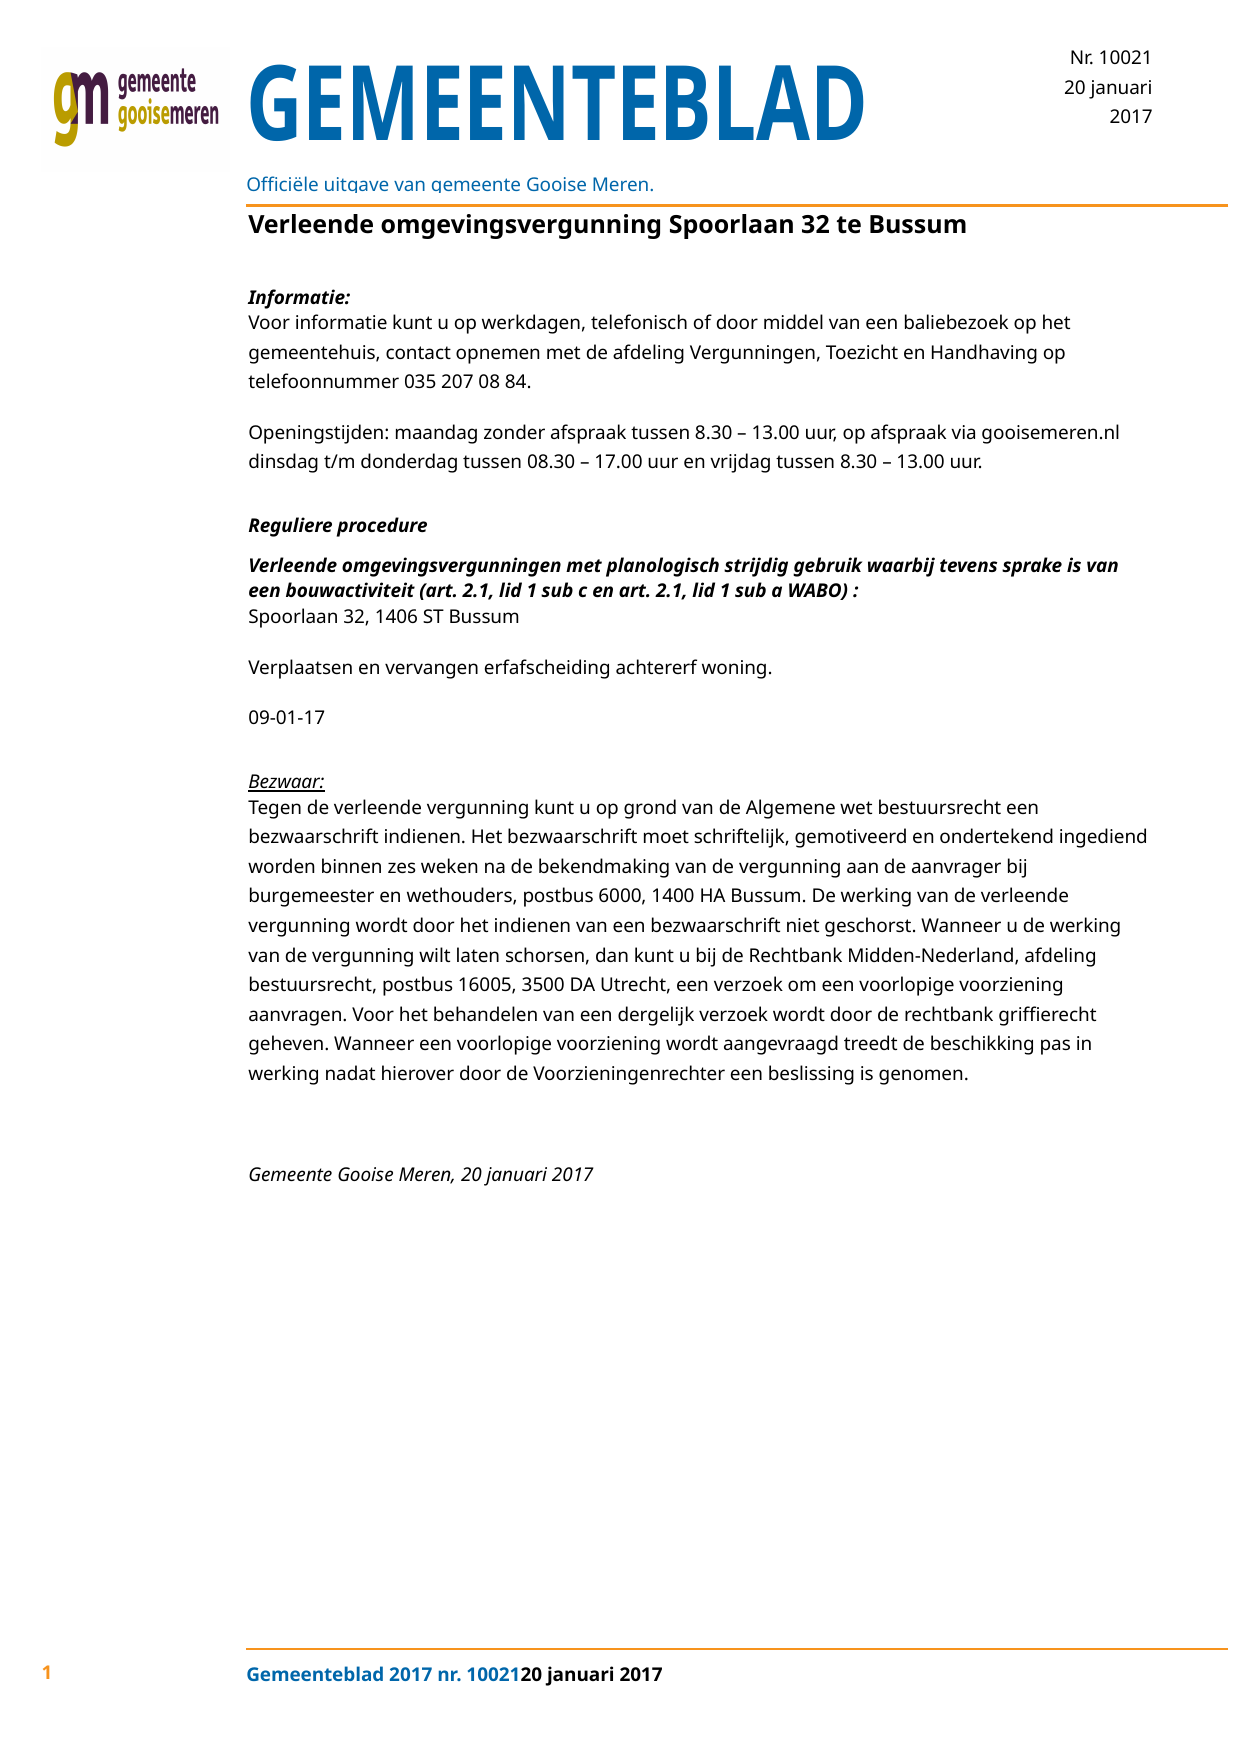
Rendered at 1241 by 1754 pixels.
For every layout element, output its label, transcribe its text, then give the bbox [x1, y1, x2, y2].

text Verleende omgevingsvergunning Spoorlaan 32 te Bussum [248, 207, 1152, 241]
text Spoorlaan 32, 1406 ST Bussum [248, 603, 1152, 629]
text Gemeente Gooise Meren, 20 januari 2017 [248, 1161, 1152, 1187]
text Openingstijden: maandag zonder afspraak tussen 8.30 – 13.00 uur, op afspraak via gooisemeren.nl dinsdag t/m donderdag tussen 08.30 – 17.00 uur en vrijdag tussen 8.30 – 13.00 uur. [248, 419, 1152, 474]
text Reguliere procedure [248, 513, 1152, 538]
text Voor informatie kunt u op werkdagen, telefonisch of door middel van een baliebezoek op het gemeentehuis, contact opnemen met de afdeling Vergunningen, Toezicht en Handhaving op telefoonnummer 035 207 08 84. [248, 309, 1152, 394]
picture [41, 47, 231, 172]
text Tegen de verleende vergunning kunt u op grond van de Algemene wet bestuursrecht een bezwaarschrift indienen. Het bezwaarschrift moet schriftelijk, gemotiveerd en ondertekend ingediend worden binnen zes weken na de bekendmaking van de vergunning aan de aanvrager bij burgemeester en wethouders, postbus 6000, 1400 HA Bussum. De werking van de verleende vergunning wordt door het indienen van een bezwaarschrift niet geschorst. Wanneer u de werking van de vergunning wilt laten schorsen, dan kunt u bij de Rechtbank Midden-Nederland, afdeling bestuursrecht, postbus 16005, 3500 DA Utrecht, een verzoek om een voorlopige voorziening aanvragen. Voor het behandelen van een dergelijk verzoek wordt door de rechtbank griffierecht geheven. Wanneer een voorlopige voorziening wordt aangevraagd treedt de beschikking pas in werking nadat hierover door de Voorzieningenrechter een beslissing is genomen. [248, 794, 1152, 1086]
text Verplaatsen en vervangen erfafscheiding achtererf woning. [248, 654, 1152, 679]
text Verleende omgevingsvergunningen met planologisch strijdig gebruik waarbij tevens sprake is van een bouwactiviteit (art. 2.1, lid 1 sub c en art. 2.1, lid 1 sub a WABO) : [248, 552, 1152, 603]
text Bezwaar: [248, 768, 1152, 794]
text Informatie: [248, 284, 1152, 309]
text 09-01-17 [248, 704, 1152, 730]
